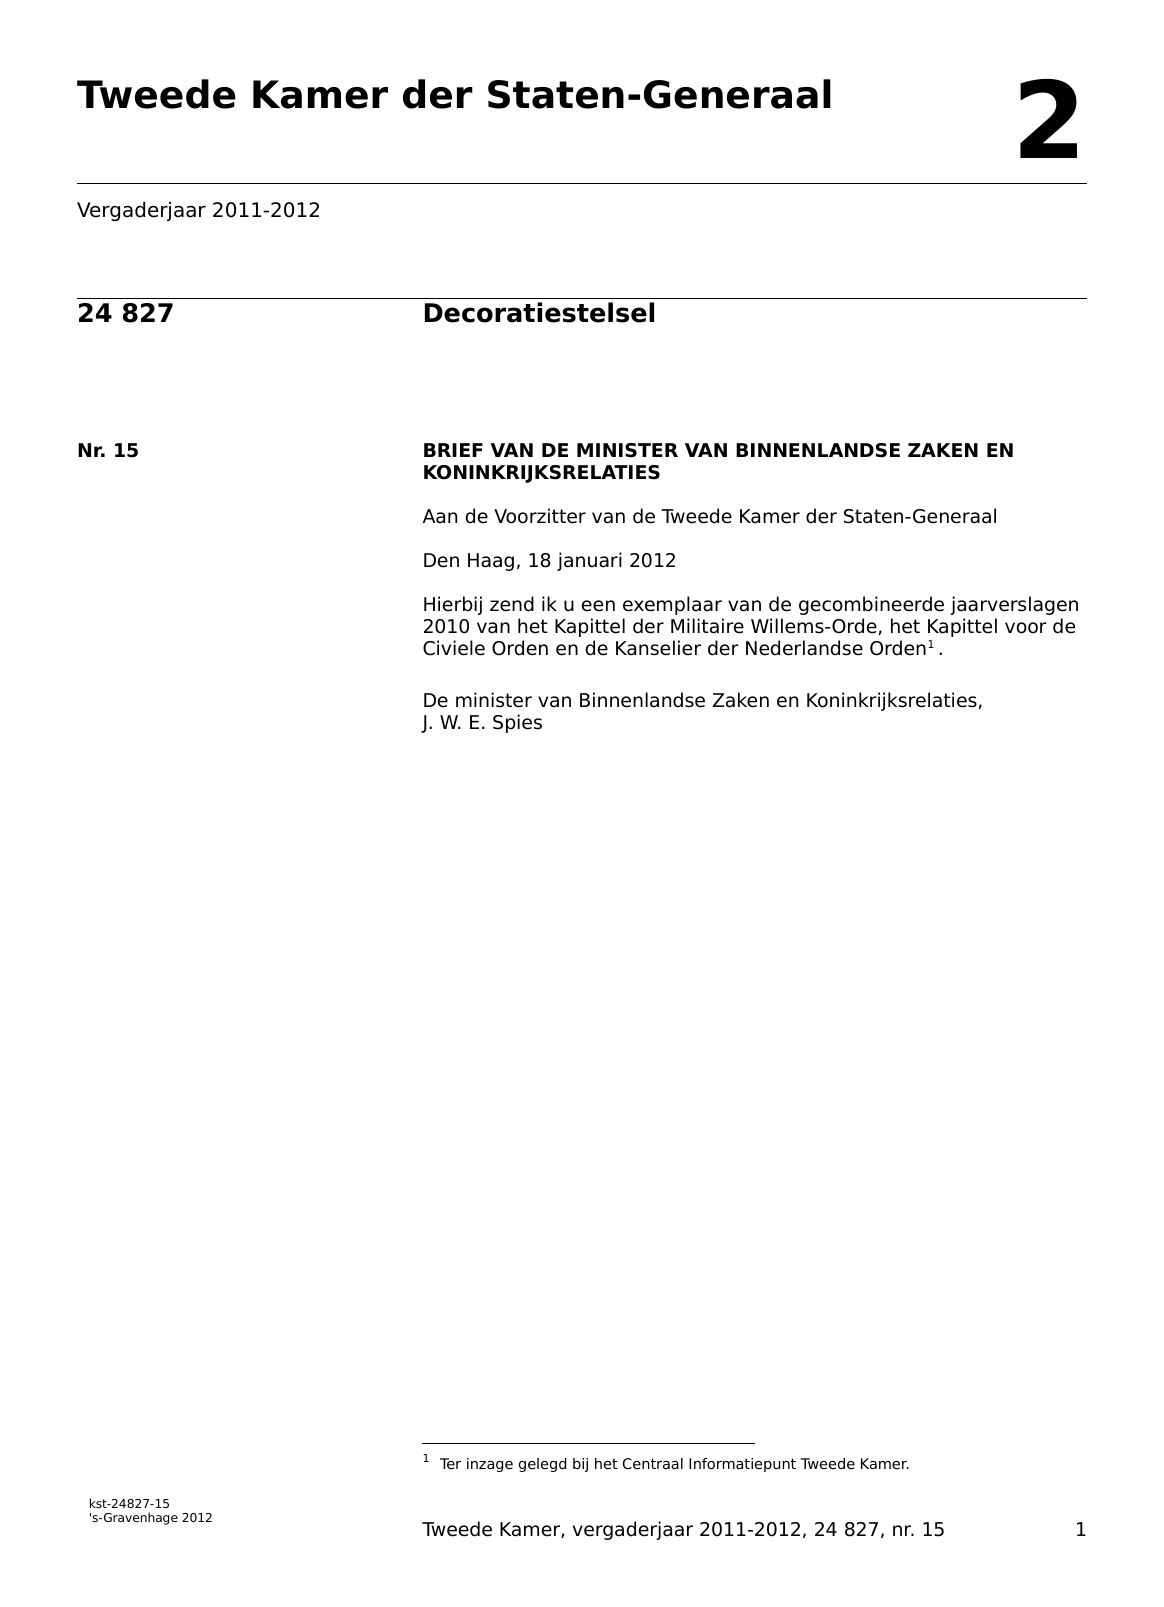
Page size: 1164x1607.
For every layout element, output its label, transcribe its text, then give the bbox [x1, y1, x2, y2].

text Ter inzage gelegd bij het Centraal Informatiepunt Tweede Kamer. [422, 1452, 1087, 1474]
text De minister van Binnenlandse Zaken en Koninkrijksrelaties, J. W. E. Spies [422, 690, 1087, 734]
text 's-Gravenhage 2012 [88, 1511, 323, 1525]
text kst-24827-15 [88, 1497, 323, 1511]
text Aan de Voorzitter van de Tweede Kamer der Staten-Generaal [422, 506, 1087, 528]
text Den Haag, 18 januari 2012 [422, 550, 1087, 572]
table_header 2 [886, 59, 1087, 183]
subtitle 24 827 Decoratiestelsel [77, 299, 1087, 329]
subtitle Nr. 15 BRIEF VAN DE MINISTER VAN BINNENLANDSE ZAKEN EN KONINKRIJKSRELATIES [77, 440, 1087, 484]
text Hierbij zend ik u een exemplaar van de gecombineerde jaarverslagen 2010 van het Kapittel der Militaire Willems-Orde, het Kapittel voor de Civiele Orden en de Kanselier der Nederlandse Orden. [422, 594, 1087, 660]
table_cell Vergaderjaar 2011-2012 [77, 184, 1087, 298]
table_header Tweede Kamer der Staten-Generaal [77, 59, 886, 183]
